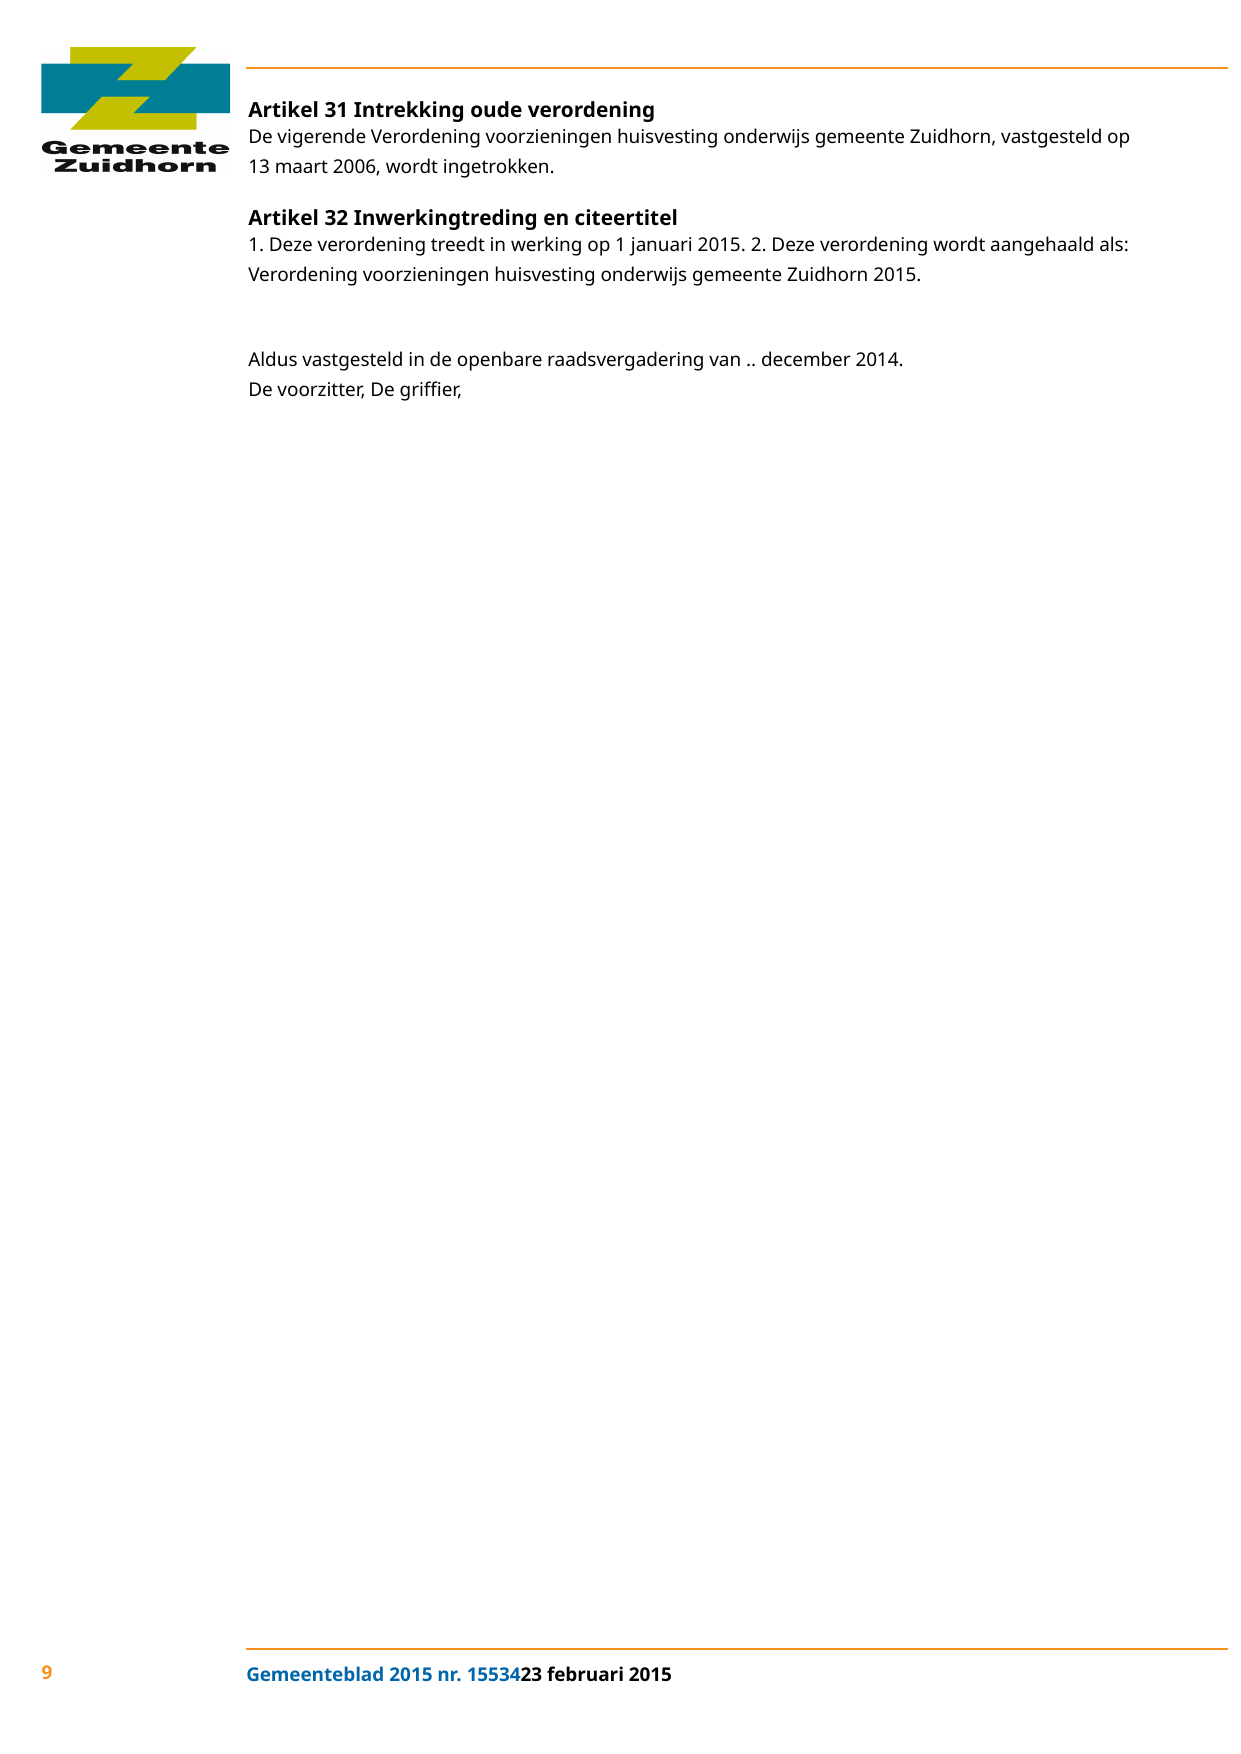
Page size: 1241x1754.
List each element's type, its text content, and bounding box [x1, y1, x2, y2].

text De vigerende Verordening voorzieningen huisvesting onderwijs gemeente Zuidhorn, vastgesteld op 13 maart 2006, wordt ingetrokken. [248, 123, 1152, 178]
text Aldus vastgesteld in de openbare raadsvergadering van .. december 2014. [248, 346, 1152, 372]
text 1. Deze verordening treedt in werking op 1 januari 2015. 2. Deze verordening wordt aangehaald als: Verordening voorzieningen huisvesting onderwijs gemeente Zuidhorn 2015. [248, 232, 1152, 287]
text Artikel 32 Inwerkingtreding en citeertitel [248, 203, 1152, 232]
picture [41, 47, 231, 172]
text De voorzitter, De griffier, [248, 376, 1152, 401]
text Artikel 31 Intrekking oude verordening [248, 95, 1152, 123]
